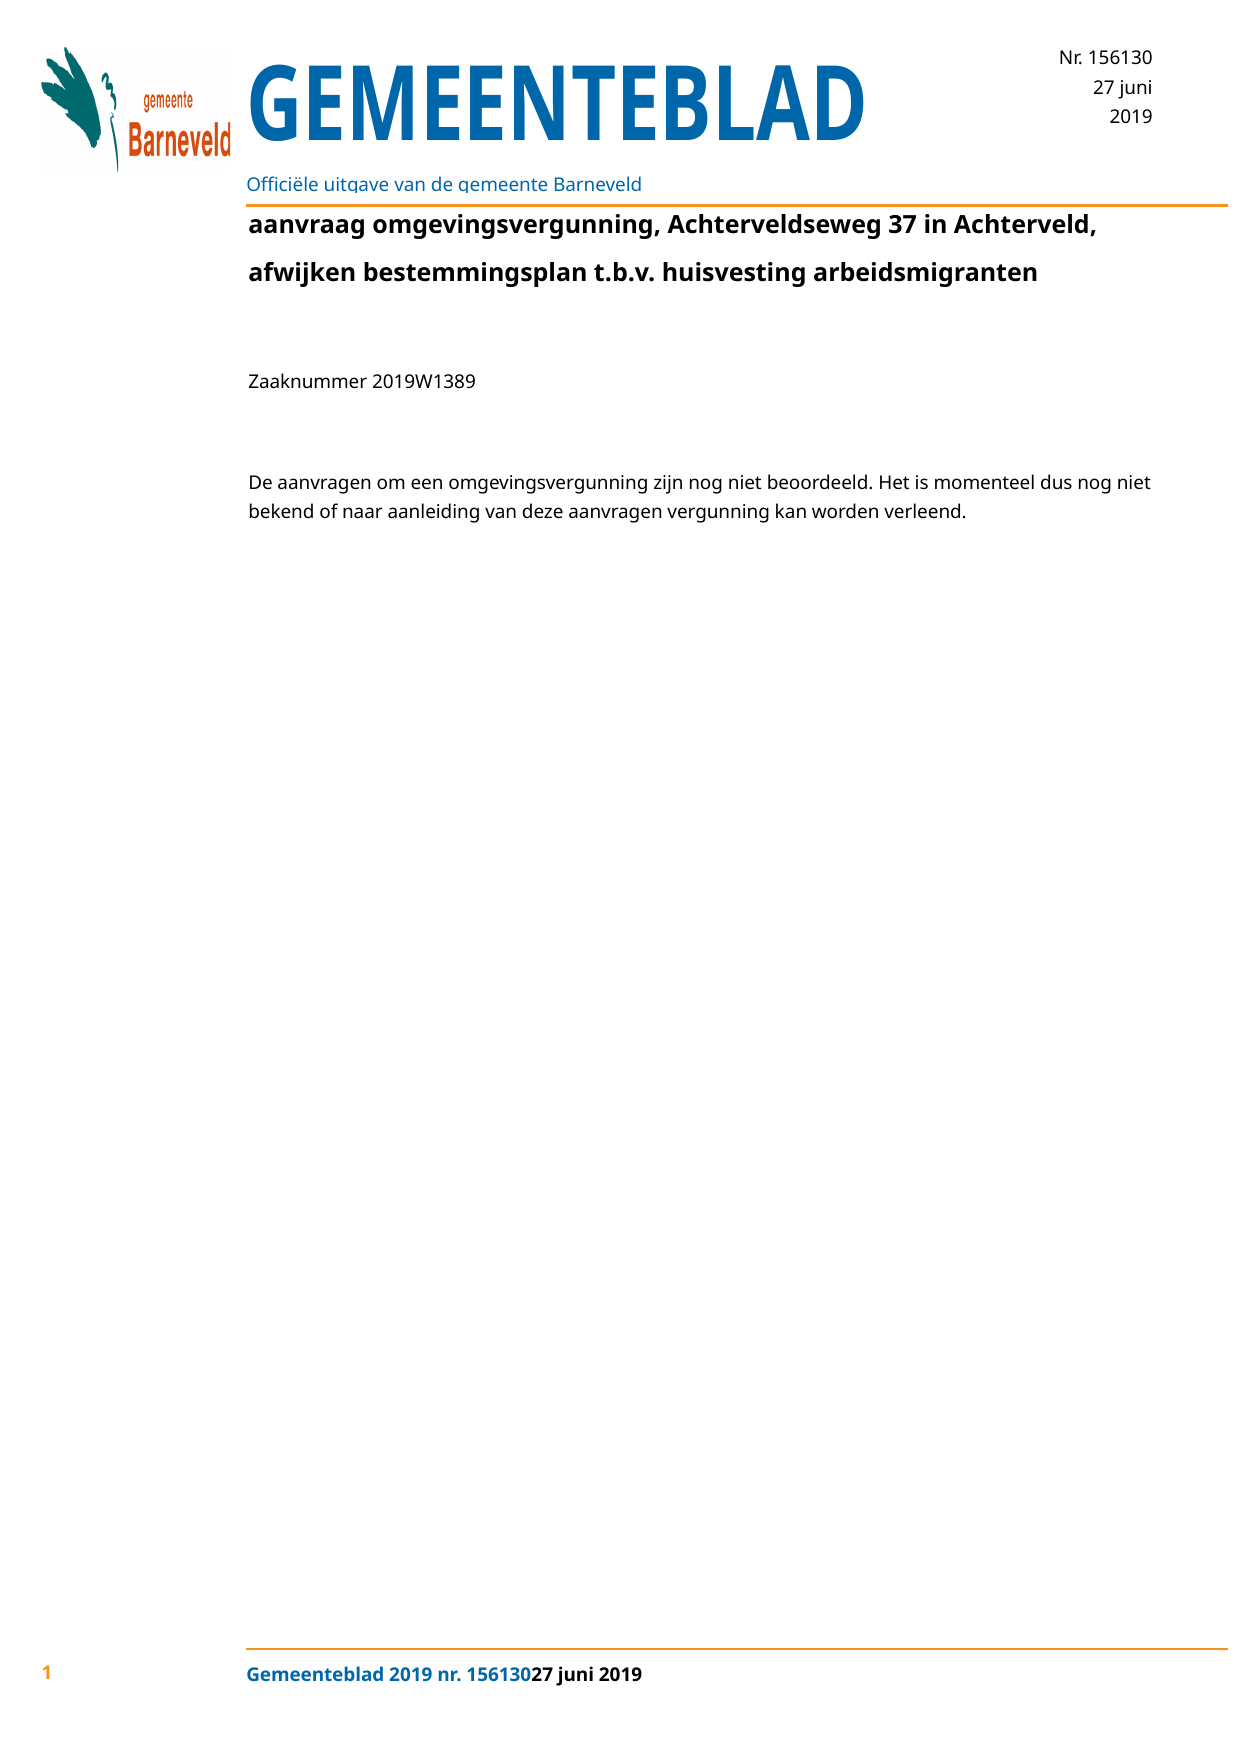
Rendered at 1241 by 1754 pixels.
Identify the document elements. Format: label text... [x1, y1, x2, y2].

text De aanvragen om een omgevingsvergunning zijn nog niet beoordeeld. Het is momenteel dus nog niet bekend of naar aanleiding van deze aanvragen vergunning kan worden verleend. [248, 469, 1152, 524]
text Zaaknummer 2019W1389 [248, 368, 1152, 394]
picture [41, 47, 231, 172]
text aanvraag omgevingsvergunning, Achterveldseweg 37 in Achterveld, afwijken bestemmingsplan t.b.v. huisvesting arbeidsmigranten [248, 207, 1152, 288]
